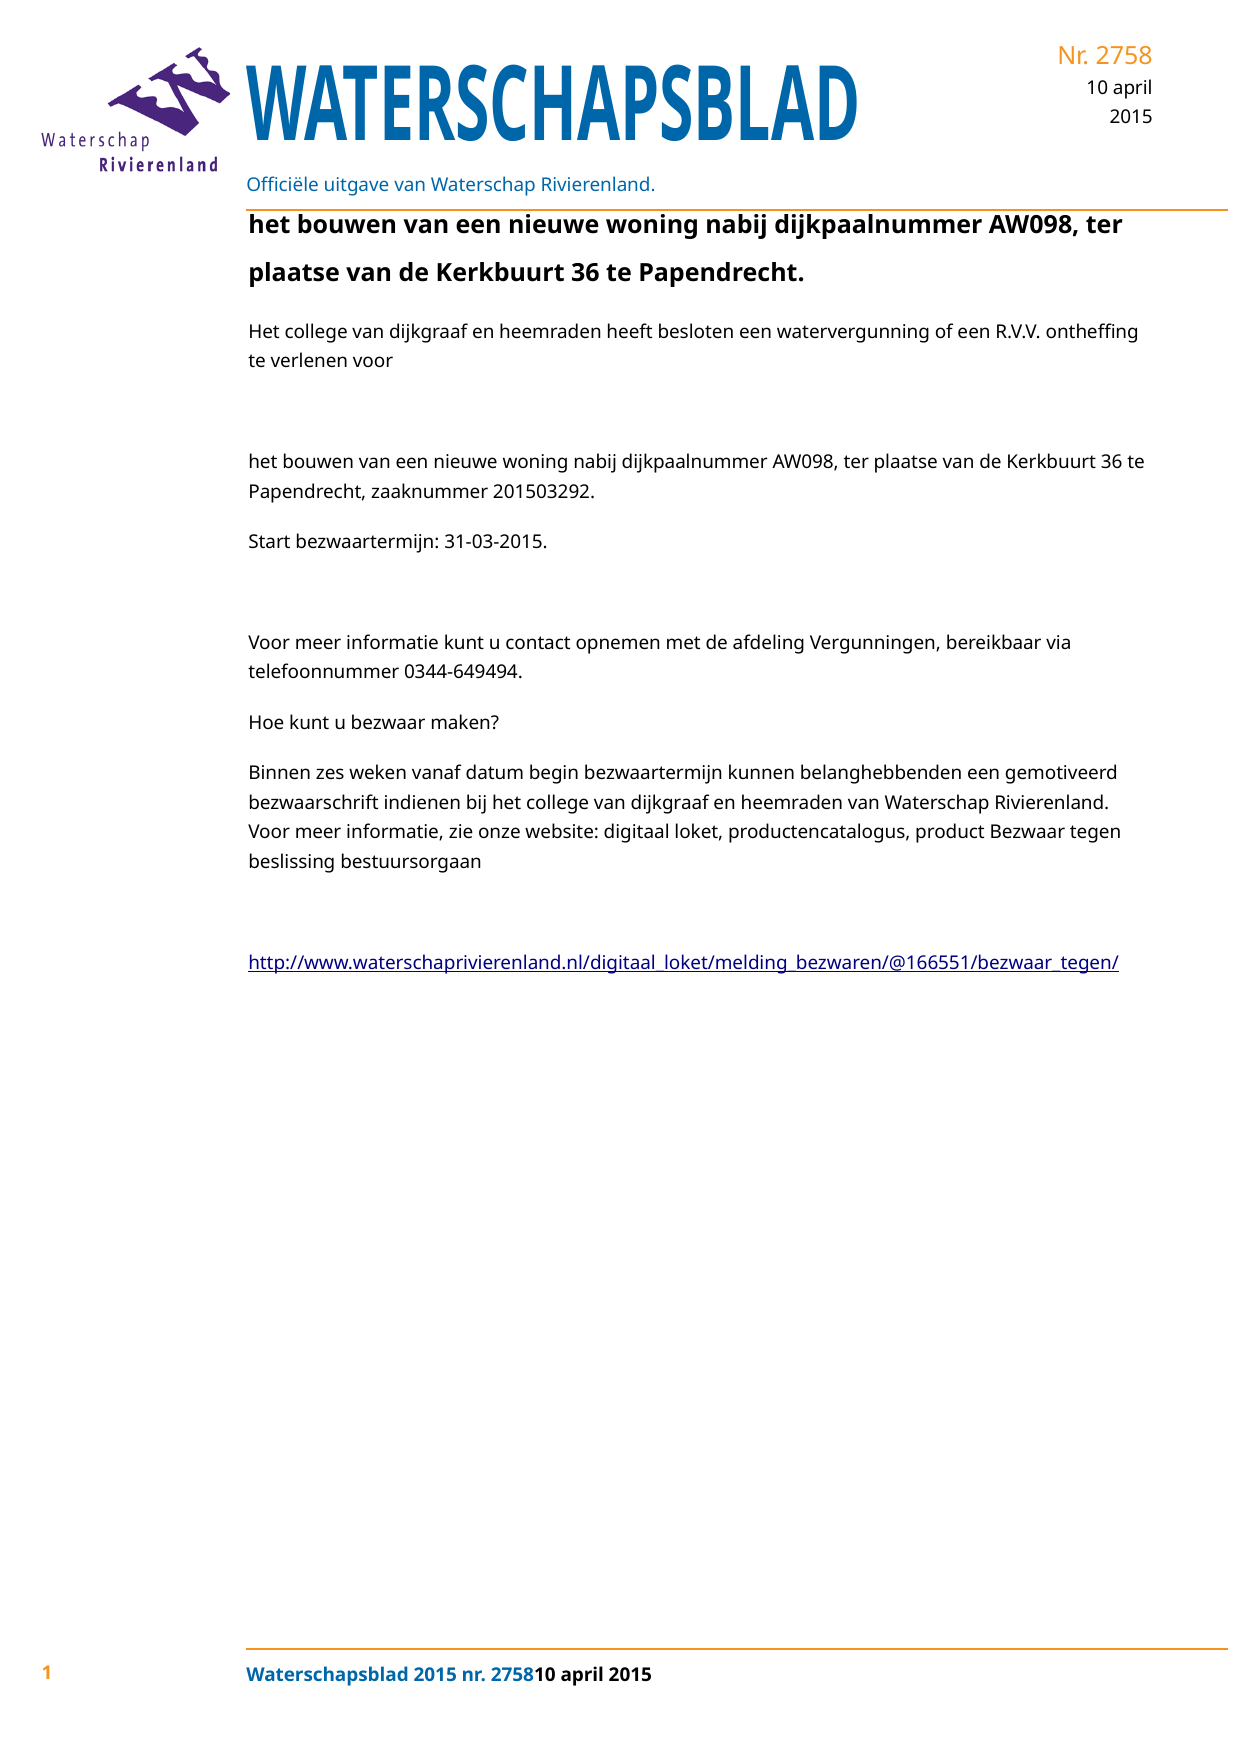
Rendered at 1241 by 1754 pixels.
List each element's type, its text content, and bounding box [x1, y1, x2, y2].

text Het college van dijkgraaf en heemraden heeft besloten een watervergunning of een R.V.V. ontheffing te verlenen voor [248, 318, 1152, 373]
text het bouwen van een nieuwe woning nabij dijkpaalnummer AW098, ter plaatse van de Kerkbuurt 36 te Papendrecht. [248, 211, 1152, 288]
text Start bezwaartermijn: 31-03-2015. [248, 528, 1152, 554]
text Binnen zes weken vanaf datum begin bezwaartermijn kunnen belanghebbenden een gemotiveerd bezwaarschrift indienen bij het college van dijkgraaf en heemraden van Waterschap Rivierenland. Voor meer informatie, zie onze website: digitaal loket, productencatalogus, product Bezwaar tegen beslissing bestuursorgaan [248, 759, 1152, 874]
text Voor meer informatie kunt u contact opnemen met de afdeling Vergunningen, bereikbaar via telefoonnummer 0344-649494. [248, 629, 1152, 684]
text Hoe kunt u bezwaar maken? [248, 709, 1152, 735]
text http://www.waterschaprivierenland.nl/digitaal_loket/melding_bezwaren/@166551/bezwaar_tegen/ [248, 949, 1152, 975]
picture [41, 47, 231, 172]
text het bouwen van een nieuwe woning nabij dijkpaalnummer AW098, ter plaatse van de Kerkbuurt 36 te Papendrecht, zaaknummer 201503292. [248, 448, 1152, 504]
